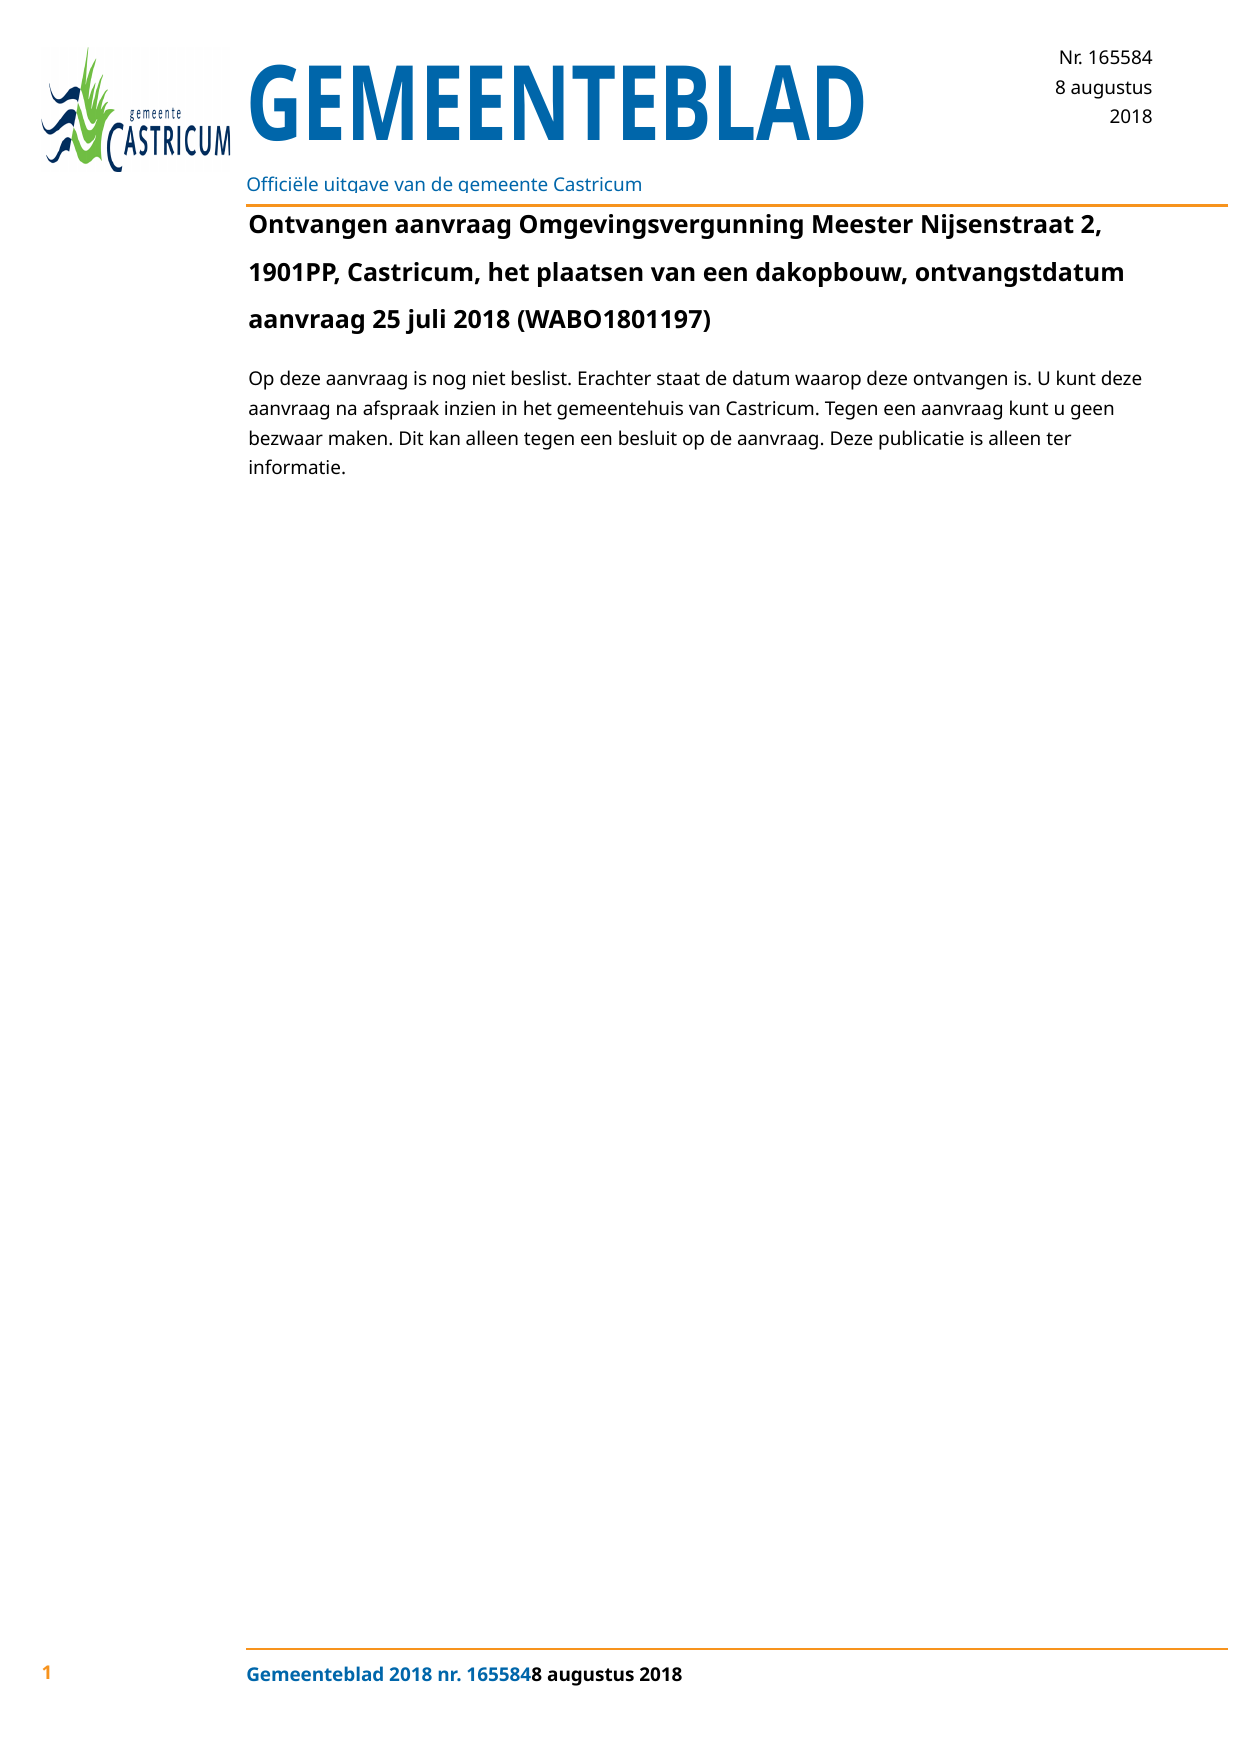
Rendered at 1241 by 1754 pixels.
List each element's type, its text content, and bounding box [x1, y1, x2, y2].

picture [41, 47, 231, 172]
text Ontvangen aanvraag Omgevingsvergunning Meester Nijsenstraat 2, 1901PP, Castricum, het plaatsen van een dakopbouw, ontvangstdatum aanvraag 25 juli 2018 (WABO1801197) [248, 207, 1152, 336]
text Op deze aanvraag is nog niet beslist. Erachter staat de datum waarop deze ontvangen is. U kunt deze aanvraag na afspraak inzien in het gemeentehuis van Castricum. Tegen een aanvraag kunt u geen bezwaar maken. Dit kan alleen tegen een besluit op de aanvraag. Deze publicatie is alleen ter informatie. [248, 366, 1152, 480]
